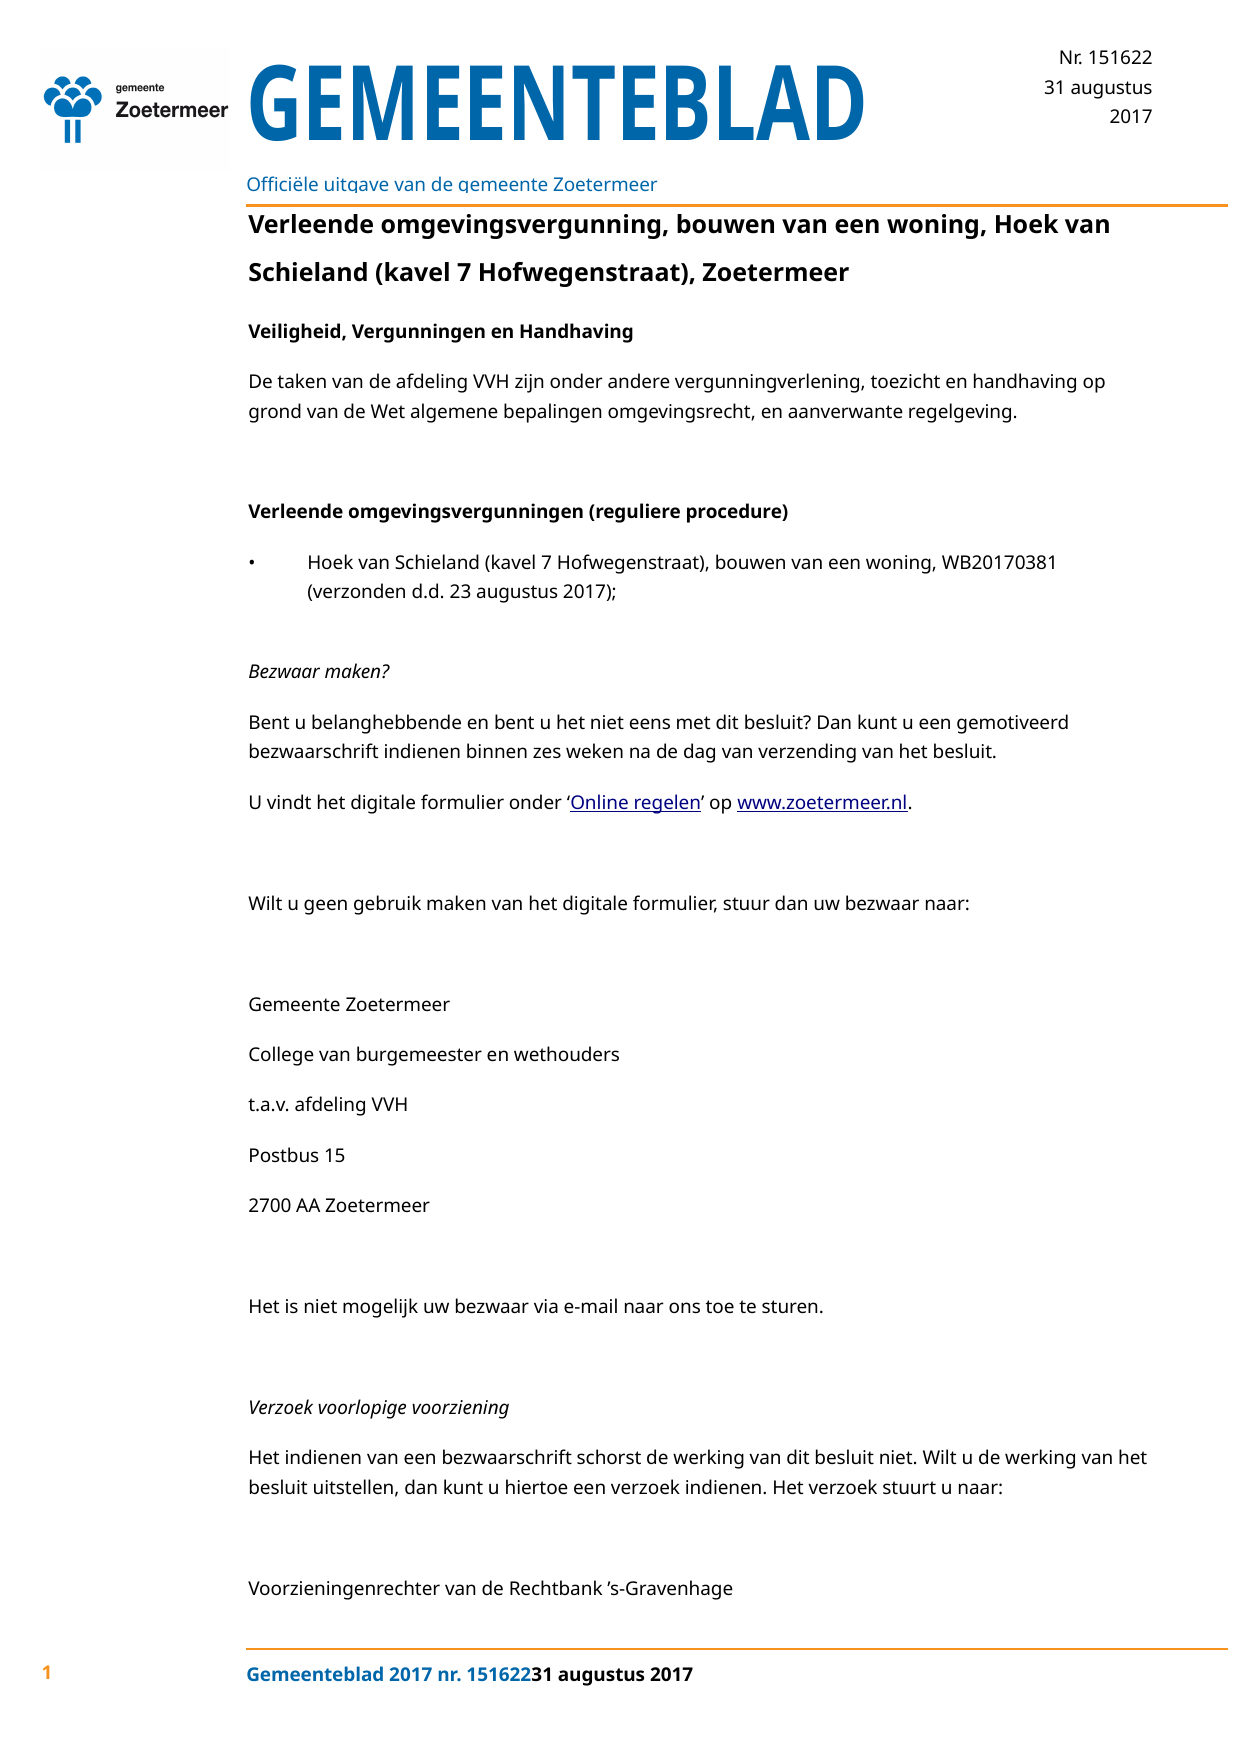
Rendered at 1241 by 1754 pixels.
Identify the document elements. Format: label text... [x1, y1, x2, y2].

text Verleende omgevingsvergunningen (reguliere procedure) [248, 499, 1152, 524]
text 2700 AA Zoetermeer [248, 1192, 1152, 1218]
text Bezwaar maken? [248, 659, 1152, 684]
list Hoek van Schieland (kavel 7 Hofwegenstraat), bouwen van een woning, WB20170381 (verzonden d.d. 23 augustus 2017); [248, 549, 1152, 604]
text College van burgemeester en wethouders [248, 1041, 1152, 1067]
text Voorzieningenrechter van de Rechtbank ’s-Gravenhage [248, 1575, 1152, 1601]
text Verzoek voorlopige voorziening [248, 1394, 1152, 1420]
picture [41, 47, 231, 172]
text Postbus 15 [248, 1142, 1152, 1168]
text Veiligheid, Vergunningen en Handhaving [248, 318, 1152, 344]
text Wilt u geen gebruik maken van het digitale formulier, stuur dan uw bezwaar naar: [248, 890, 1152, 916]
text U vindt het digitale formulier onder ‘Online regelen’ op www.zoetermeer.nl. [248, 789, 1152, 815]
text Gemeente Zoetermeer [248, 991, 1152, 1017]
text Verleende omgevingsvergunning, bouwen van een woning, Hoek van Schieland (kavel 7 Hofwegenstraat), Zoetermeer [248, 207, 1152, 288]
text Het is niet mogelijk uw bezwaar via e-mail naar ons toe te sturen. [248, 1293, 1152, 1319]
text Bent u belanghebbende en bent u het niet eens met dit besluit? Dan kunt u een gemotiveerd bezwaarschrift indienen binnen zes weken na de dag van verzending van het besluit. [248, 709, 1152, 764]
text t.a.v. afdeling VVH [248, 1092, 1152, 1117]
text Het indienen van een bezwaarschrift schorst de werking van dit besluit niet. Wilt u de werking van het besluit uitstellen, dan kunt u hiertoe een verzoek indienen. Het verzoek stuurt u naar: [248, 1444, 1152, 1500]
text De taken van de afdeling VVH zijn onder andere vergunningverlening, toezicht en handhaving op grond van de Wet algemene bepalingen omgevingsrecht, en aanverwante regelgeving. [248, 368, 1152, 424]
